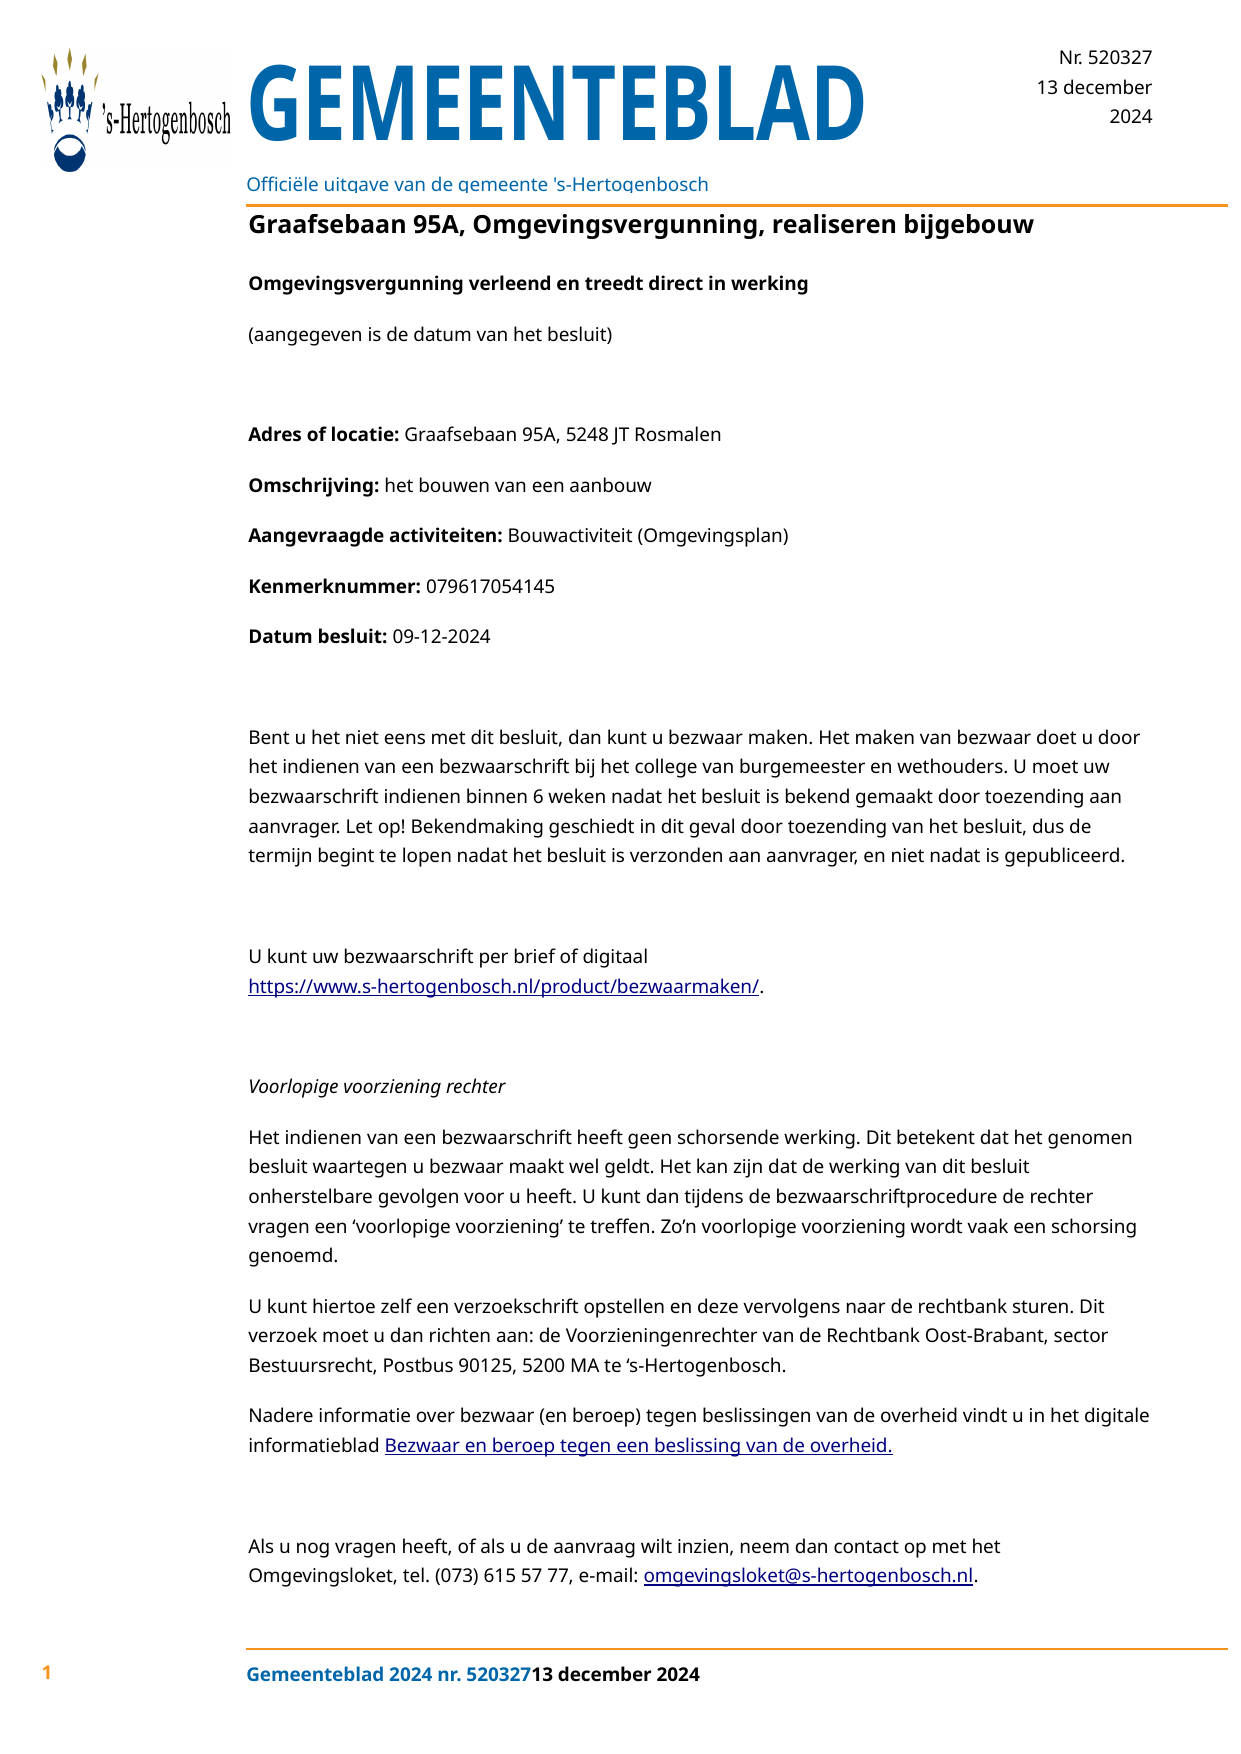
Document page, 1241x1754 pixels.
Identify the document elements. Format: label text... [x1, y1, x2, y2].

text Kenmerknummer: 079617054145 [248, 573, 1152, 598]
text Omschrijving: het bouwen van een aanbouw [248, 472, 1152, 498]
text Graafsebaan 95A, Omgevingsvergunning, realiseren bijgebouw [248, 207, 1152, 241]
text Als u nog vragen heeft, of als u de aanvraag wilt inzien, neem dan contact op met het Omgevingsloket, tel. (073) 615 57 77, e-mail: omgevingsloket@s-hertogenbosch.nl. [248, 1533, 1152, 1588]
picture [41, 47, 231, 172]
text Omgevingsvergunning verleend en treedt direct in werking [248, 270, 1152, 296]
text Voorlopige voorziening rechter [248, 1074, 1152, 1099]
text Datum besluit: 09-12-2024 [248, 623, 1152, 649]
text Het indienen van een bezwaarschrift heeft geen schorsende werking. Dit betekent dat het genomen besluit waartegen u bezwaar maakt wel geldt. Het kan zijn dat de werking van dit besluit onherstelbare gevolgen voor u heeft. U kunt dan tijdens de bezwaarschriftprocedure de rechter vragen een ‘voorlopige voorziening’ te treffen. Zo’n voorlopige voorziening wordt vaak een schorsing genoemd. [248, 1124, 1152, 1268]
text Nadere informatie over bezwaar (en beroep) tegen beslissingen van de overheid vindt u in het digitale informatieblad Bezwaar en beroep tegen een beslissing van de overheid. [248, 1402, 1152, 1458]
text (aangegeven is de datum van het besluit) [248, 321, 1152, 346]
text Adres of locatie: Graafsebaan 95A, 5248 JT Rosmalen [248, 422, 1152, 447]
text Aangevraagde activiteiten: Bouwactiviteit (Omgevingsplan) [248, 522, 1152, 548]
text Bent u het niet eens met dit besluit, dan kunt u bezwaar maken. Het maken van bezwaar doet u door het indienen van een bezwaarschrift bij het college van burgemeester en wethouders. U moet uw bezwaarschrift indienen binnen 6 weken nadat het besluit is bekend gemaakt door toezending aan aanvrager. Let op! Bekendmaking geschiedt in dit geval door toezending van het besluit, dus de termijn begint te lopen nadat het besluit is verzonden aan aanvrager, en niet nadat is gepubliceerd. [248, 724, 1152, 868]
text U kunt hiertoe zelf een verzoekschrift opstellen en deze vervolgens naar de rechtbank sturen. Dit verzoek moet u dan richten aan: de Voorzieningenrechter van de Rechtbank Oost-Brabant, sector Bestuursrecht, Postbus 90125, 5200 MA te ‘s-Hertogenbosch. [248, 1293, 1152, 1378]
text U kunt uw bezwaarschrift per brief of digitaal https://www.s-hertogenbosch.nl/product/bezwaarmaken/. [248, 943, 1152, 998]
